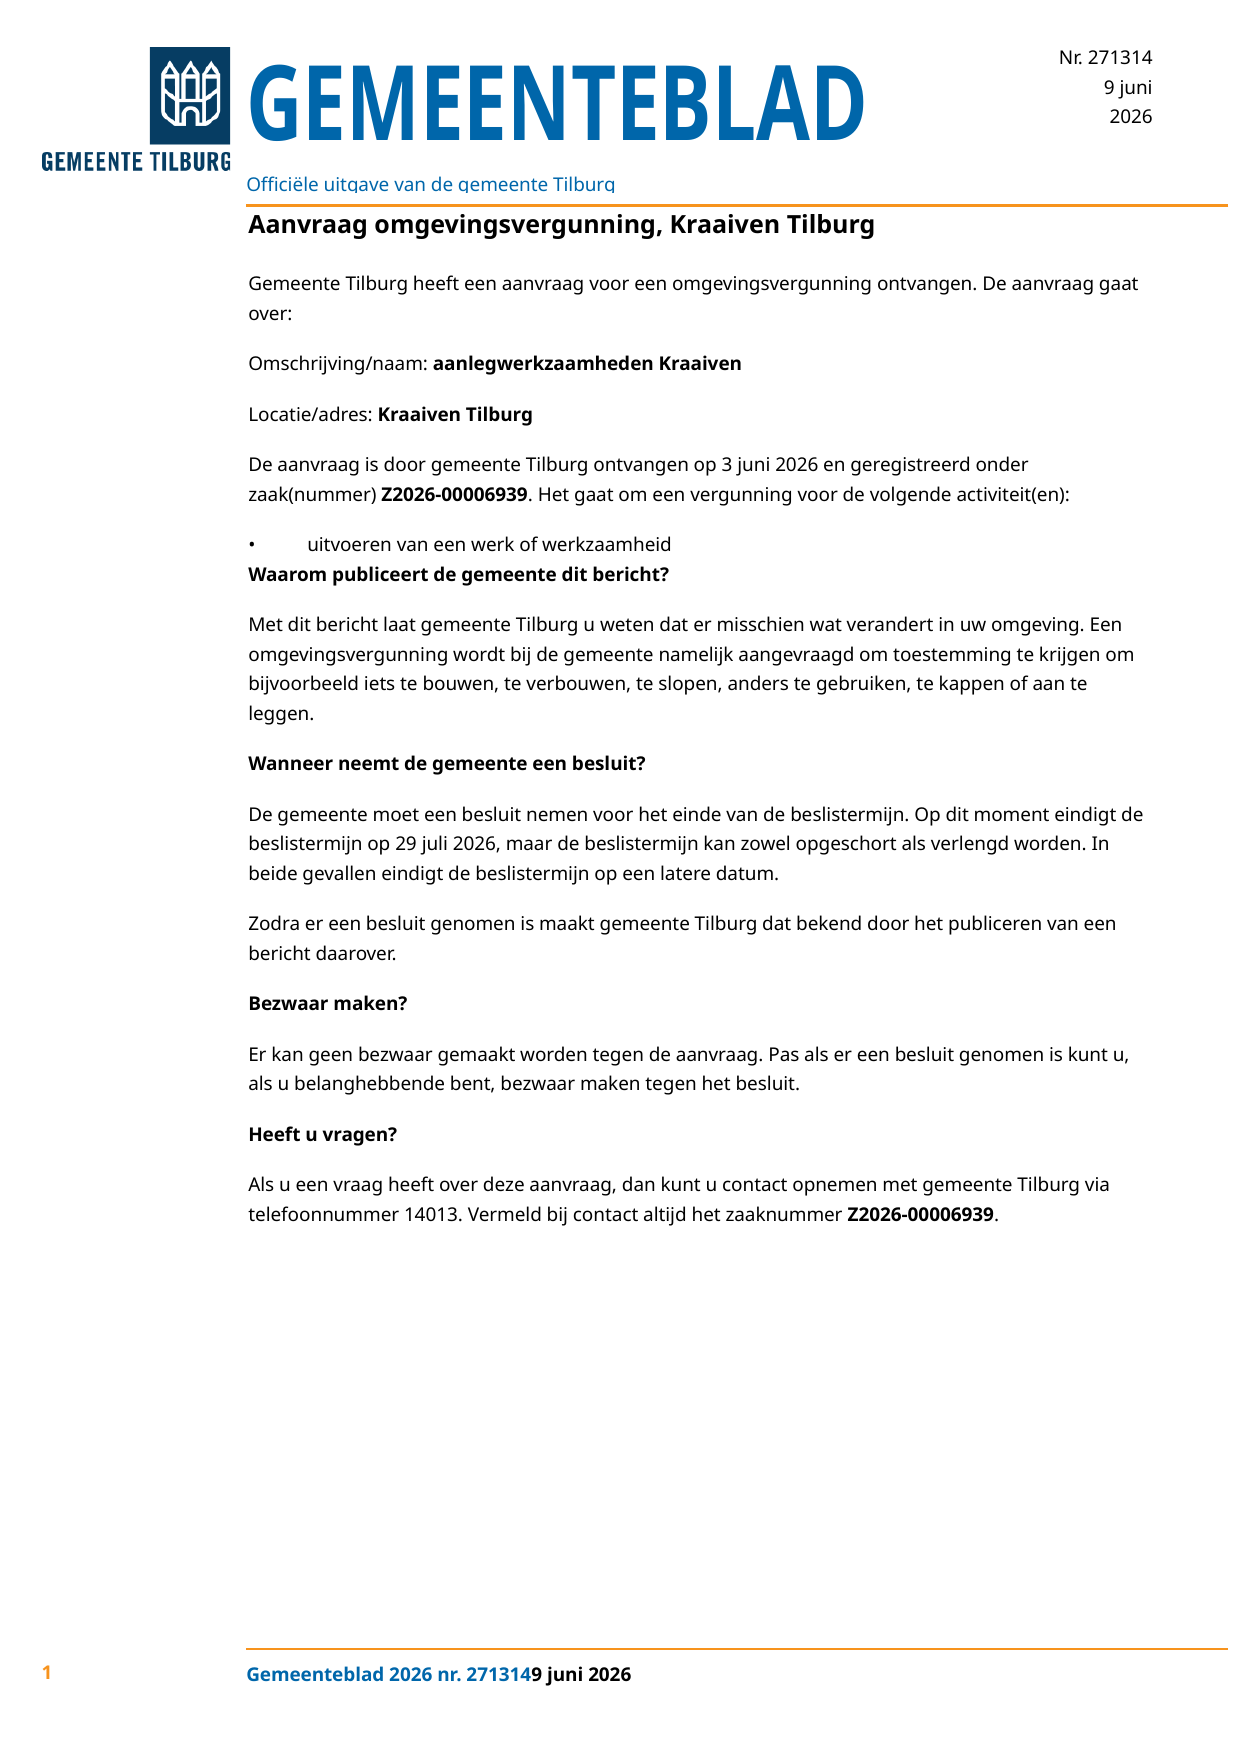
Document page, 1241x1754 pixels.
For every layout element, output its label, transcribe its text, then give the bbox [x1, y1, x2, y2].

list uitvoeren van een werk of werkzaamheid [248, 531, 1152, 557]
text Bezwaar maken? [248, 990, 1152, 1016]
text Waarom publiceert de gemeente dit bericht? [248, 561, 1152, 586]
text Aanvraag omgevingsvergunning, Kraaiven Tilburg [248, 207, 1152, 241]
text Gemeente Tilburg heeft een aanvraag voor een omgevingsvergunning ontvangen. De aanvraag gaat over: [248, 270, 1152, 326]
text De aanvraag is door gemeente Tilburg ontvangen op 3 juni 2026 en geregistreerd onder zaak(nummer) Z2026-00006939. Het gaat om een vergunning voor de volgende activiteit(en): [248, 451, 1152, 506]
text Als u een vraag heeft over deze aanvraag, dan kunt u contact opnemen met gemeente Tilburg via telefoonnummer 14013. Vermeld bij contact altijd het zaaknummer Z2026-00006939. [248, 1171, 1152, 1226]
text Wanneer neemt de gemeente een besluit? [248, 750, 1152, 776]
text Met dit bericht laat gemeente Tilburg u weten dat er misschien wat verandert in uw omgeving. Een omgevingsvergunning wordt bij de gemeente namelijk aangevraagd om toestemming te krijgen om bijvoorbeeld iets te bouwen, te verbouwen, te slopen, anders te gebruiken, te kappen of aan te leggen. [248, 611, 1152, 726]
text Heeft u vragen? [248, 1121, 1152, 1146]
text Zodra er een besluit genomen is maakt gemeente Tilburg dat bekend door het publiceren van een bericht daarover. [248, 910, 1152, 966]
picture [41, 47, 231, 172]
text De gemeente moet een besluit nemen voor het einde van de beslistermijn. Op dit moment eindigt de beslistermijn op 29 juli 2026, maar de beslistermijn kan zowel opgeschort als verlengd worden. In beide gevallen eindigt de beslistermijn op een latere datum. [248, 801, 1152, 886]
text Locatie/adres: Kraaiven Tilburg [248, 401, 1152, 426]
text Er kan geen bezwaar gemaakt worden tegen de aanvraag. Pas als er een besluit genomen is kunt u, als u belanghebbende bent, bezwaar maken tegen het besluit. [248, 1041, 1152, 1096]
text Omschrijving/naam: aanlegwerkzaamheden Kraaiven [248, 350, 1152, 376]
